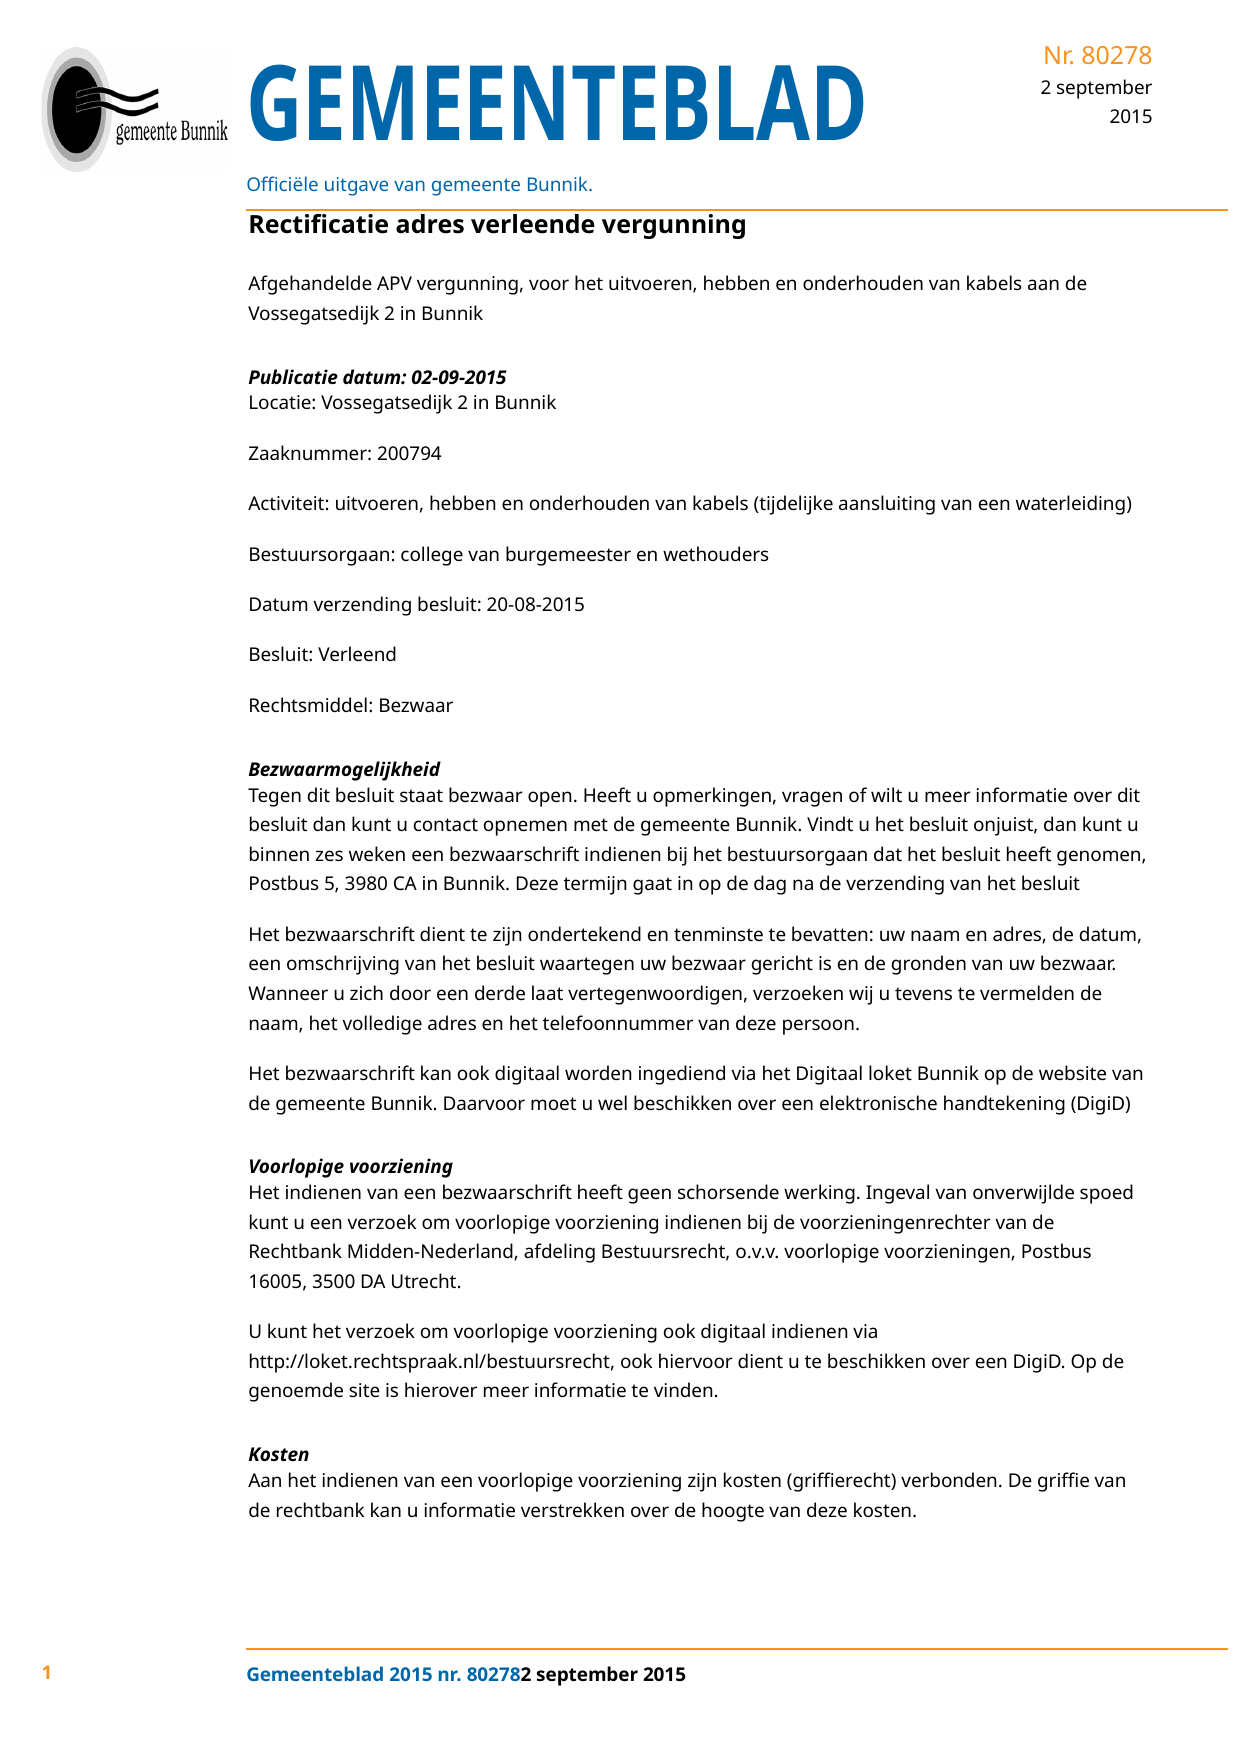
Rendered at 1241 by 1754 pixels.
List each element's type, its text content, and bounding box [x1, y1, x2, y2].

text Publicatie datum: 02-09-2015 [248, 364, 1152, 389]
text Het indienen van een bezwaarschrift heeft geen schorsende werking. Ingeval van onverwijlde spoed kunt u een verzoek om voorlopige voorziening indienen bij de voorzieningenrechter van de Rechtbank Midden-Nederland, afdeling Bestuursrecht, o.v.v. voorlopige voorzieningen, Postbus 16005, 3500 DA Utrecht. [248, 1179, 1152, 1294]
picture [41, 47, 231, 172]
text Besluit: Verleend [248, 642, 1152, 667]
text Het bezwaarschrift kan ook digitaal worden ingediend via het Digitaal loket Bunnik op de website van de gemeente Bunnik. Daarvoor moet u wel beschikken over een elektronische handtekening (DigiD) [248, 1060, 1152, 1115]
text Bestuursorgaan: college van burgemeester en wethouders [248, 541, 1152, 567]
text Zaaknummer: 200794 [248, 440, 1152, 466]
text Activiteit: uitvoeren, hebben en onderhouden van kabels (tijdelijke aansluiting van een waterleiding) [248, 490, 1152, 516]
text Kosten [248, 1442, 1152, 1467]
text Afgehandelde APV vergunning, voor het uitvoeren, hebben en onderhouden van kabels aan de Vossegatsedijk 2 in Bunnik [248, 270, 1152, 326]
text Locatie: Vossegatsedijk 2 in Bunnik [248, 389, 1152, 415]
text U kunt het verzoek om voorlopige voorziening ook digitaal indienen via http://loket.rechtspraak.nl/bestuursrecht, ook hiervoor dient u te beschikken over een DigiD. Op de genoemde site is hierover meer informatie te vinden. [248, 1318, 1152, 1403]
text Datum verzending besluit: 20-08-2015 [248, 591, 1152, 617]
text Bezwaarmogelijkheid [248, 756, 1152, 782]
text Aan het indienen van een voorlopige voorziening zijn kosten (griffierecht) verbonden. De griffie van de rechtbank kan u informatie verstrekken over de hoogte van deze kosten. [248, 1467, 1152, 1523]
text Rectificatie adres verleende vergunning [248, 211, 1152, 241]
text Rechtsmiddel: Bezwaar [248, 692, 1152, 718]
text Het bezwaarschrift dient te zijn ondertekend en tenminste te bevatten: uw naam en adres, de datum, een omschrijving van het besluit waartegen uw bezwaar gericht is en de gronden van uw bezwaar. Wanneer u zich door een derde laat vertegenwoordigen, verzoeken wij u tevens te vermelden de naam, het volledige adres en het telefoonnummer van deze persoon. [248, 921, 1152, 1035]
text Tegen dit besluit staat bezwaar open. Heeft u opmerkingen, vragen of wilt u meer informatie over dit besluit dan kunt u contact opnemen met de gemeente Bunnik. Vindt u het besluit onjuist, dan kunt u binnen zes weken een bezwaarschrift indienen bij het bestuursorgaan dat het besluit heeft genomen, Postbus 5, 3980 CA in Bunnik. Deze termijn gaat in op de dag na de verzending van het besluit [248, 782, 1152, 896]
text Voorlopige voorziening [248, 1154, 1152, 1179]
